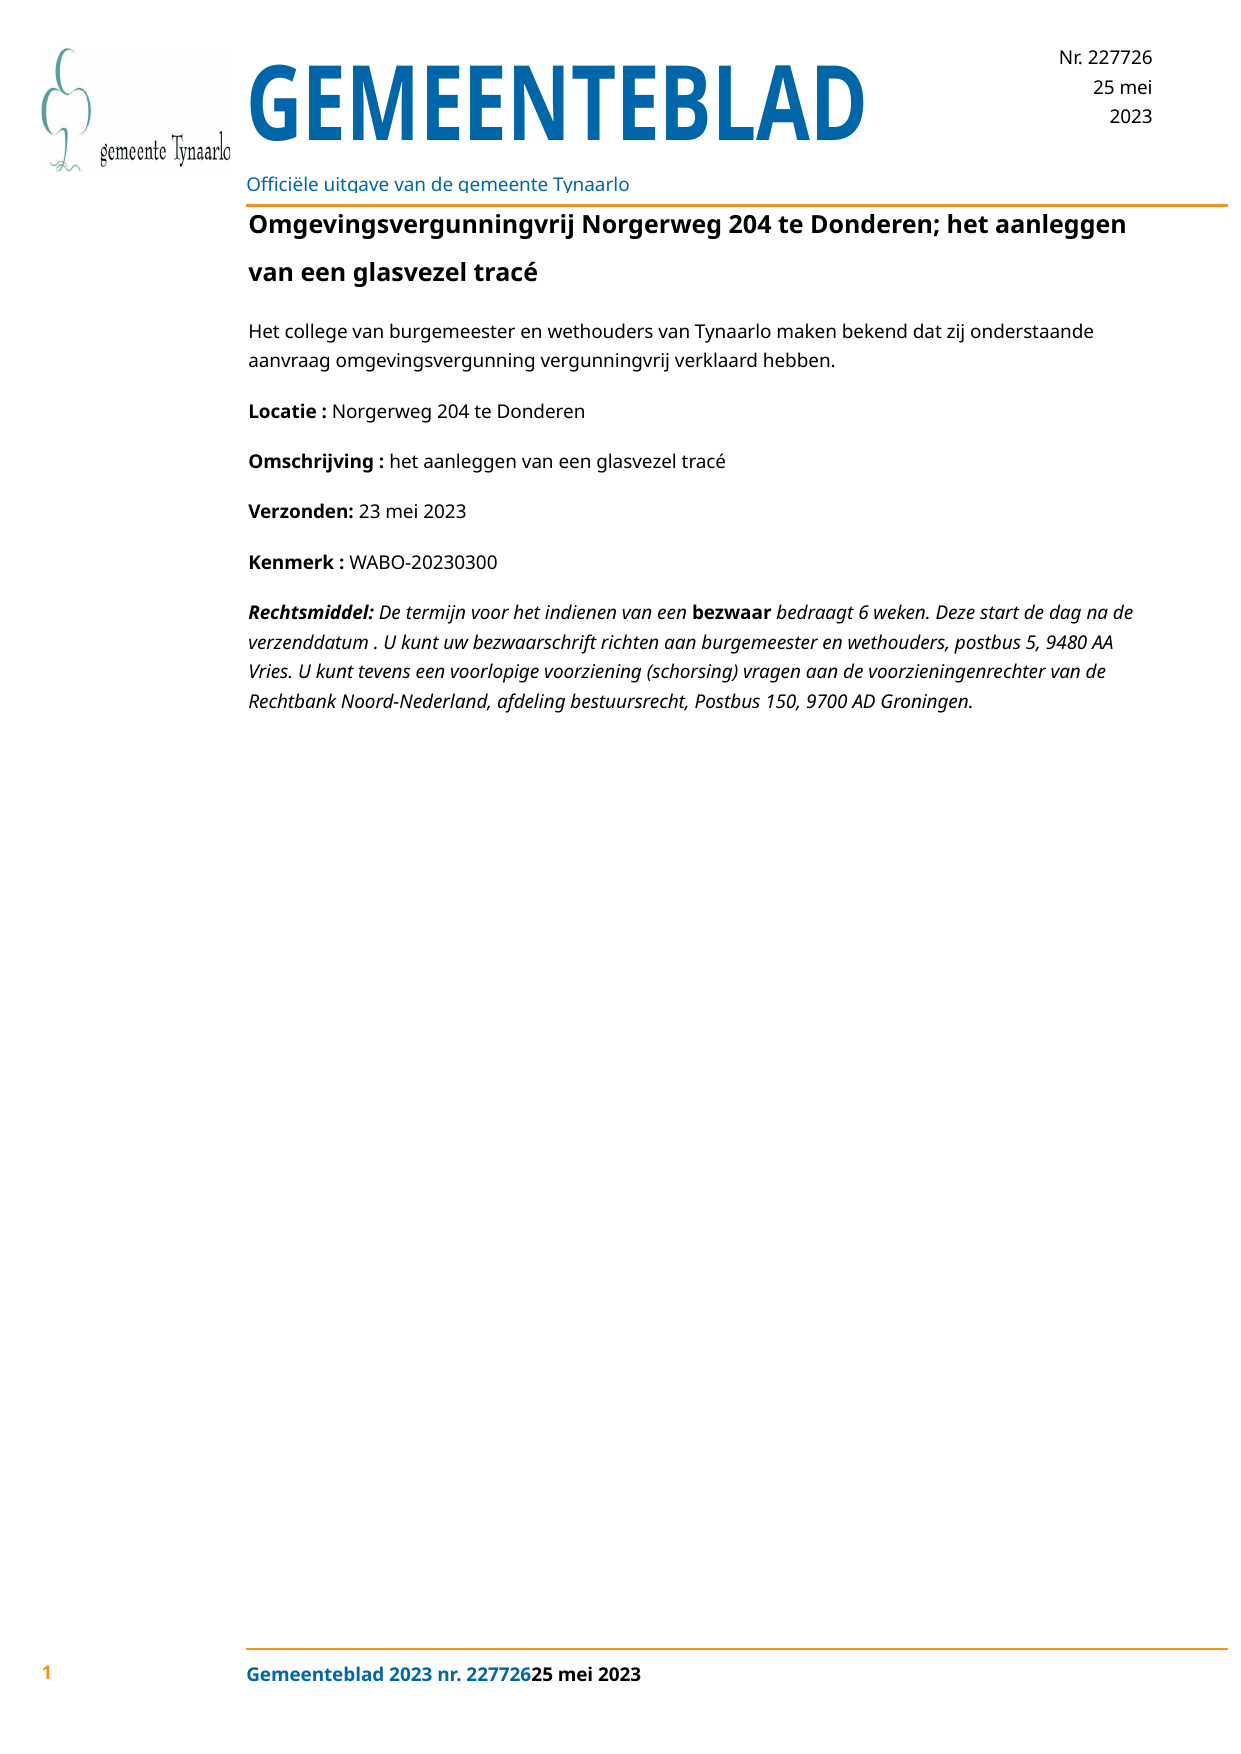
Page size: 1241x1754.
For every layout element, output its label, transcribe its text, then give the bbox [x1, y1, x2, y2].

text Kenmerk : WABO-20230300 [248, 549, 1152, 575]
text Het college van burgemeester en wethouders van Tynaarlo maken bekend dat zij onderstaande aanvraag omgevingsvergunning vergunningvrij verklaard hebben. [248, 318, 1152, 373]
text Omschrijving : het aanleggen van een glasvezel tracé [248, 448, 1152, 474]
text Rechtsmiddel: De termijn voor het indienen van een bezwaar bedraagt 6 weken. Deze start de dag na de verzenddatum . U kunt uw bezwaarschrift richten aan burgemeester en wethouders, postbus 5, 9480 AA Vries. U kunt tevens een voorlopige voorziening (schorsing) vragen aan de voorzieningenrechter van de Rechtbank Noord-Nederland, afdeling bestuursrecht, Postbus 150, 9700 AD Groningen. [248, 599, 1152, 714]
text Verzonden: 23 mei 2023 [248, 499, 1152, 524]
picture [41, 47, 231, 172]
text Locatie : Norgerweg 204 te Donderen [248, 398, 1152, 424]
text Omgevingsvergunningvrij Norgerweg 204 te Donderen; het aanleggen van een glasvezel tracé [248, 207, 1152, 288]
